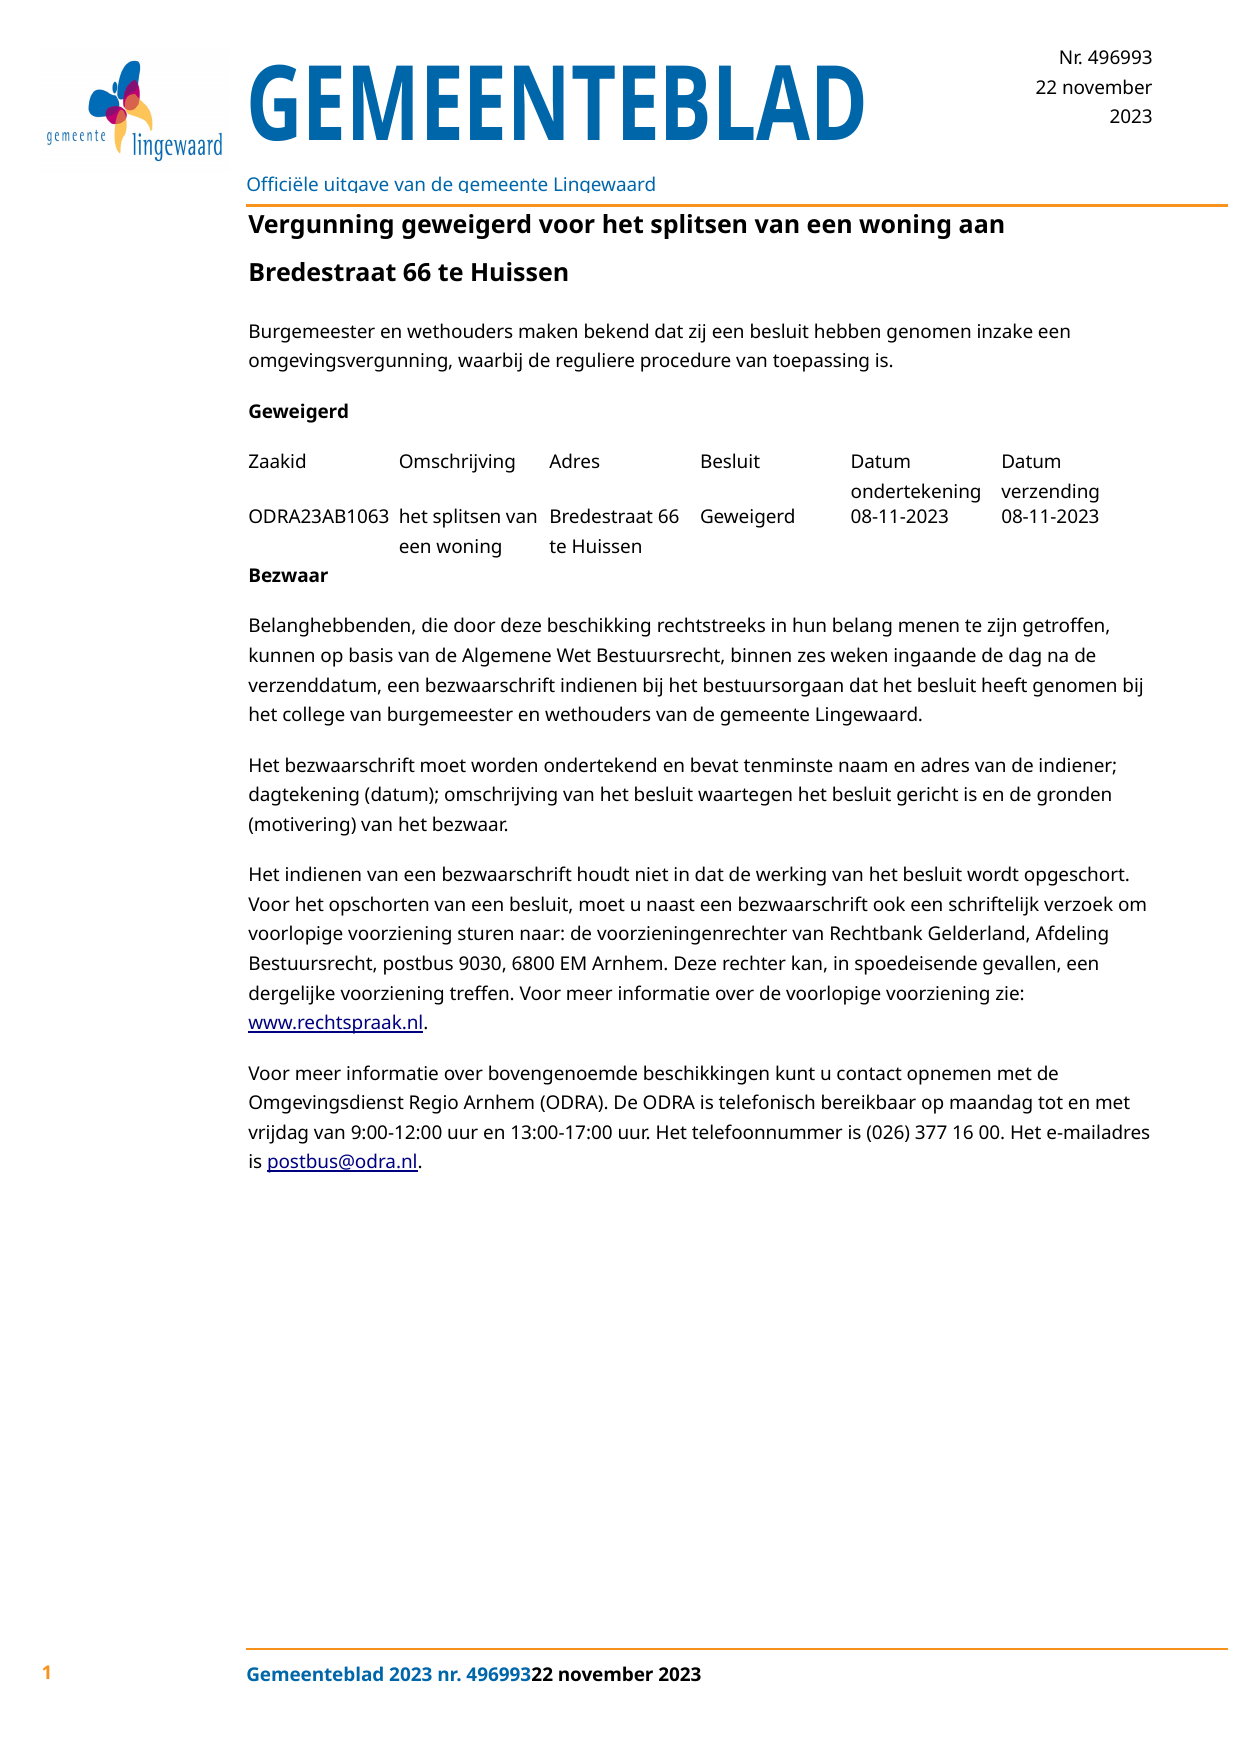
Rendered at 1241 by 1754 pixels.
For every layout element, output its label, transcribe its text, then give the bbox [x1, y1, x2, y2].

table_cell ODRA23AB1063 [248, 504, 398, 559]
text Het indienen van een bezwaarschrift houdt niet in dat de werking van het besluit wordt opgeschort. Voor het opschorten van een besluit, moet u naast een bezwaarschrift ook een schriftelijk verzoek om voorlopige voorziening sturen naar: de voorzieningenrechter van Rechtbank Gelderland, Afdeling Bestuursrecht, postbus 9030, 6800 EM Arnhem. Deze rechter kan, in spoedeisende gevallen, een dergelijke voorziening treffen. Voor meer informatie over de voorlopige voorziening zie: www.rechtspraak.nl. [248, 861, 1152, 1035]
table_header Omschrijving [399, 449, 549, 504]
text Vergunning geweigerd voor het splitsen van een woning aan Bredestraat 66 te Huissen [248, 207, 1152, 288]
picture [41, 47, 231, 172]
text Het bezwaarschrift moet worden ondertekend en bevat tenminste naam en adres van de indiener; dagtekening (datum); omschrijving van het besluit waartegen het besluit gericht is en de gronden (motivering) van het bezwaar. [248, 752, 1152, 837]
table_header Adres [549, 449, 700, 504]
text Geweigerd [248, 398, 1152, 424]
table_cell Geweigerd [700, 504, 850, 559]
table_header Besluit [700, 449, 850, 504]
table_cell Bredestraat 66 te Huissen [549, 504, 700, 559]
text Voor meer informatie over bovengenoemde beschikkingen kunt u contact opnemen met de Omgevingsdienst Regio Arnhem (ODRA). De ODRA is telefonisch bereikbaar op maandag tot en met vrijdag van 9:00-12:00 uur en 13:00-17:00 uur. Het telefoonnummer is (026) 377 16 00. Het e-mailadres is postbus@odra.nl. [248, 1060, 1152, 1174]
text Bezwaar [248, 562, 1152, 588]
table_header Datum verzending [1001, 449, 1152, 504]
table_cell 08-11-2023 [850, 504, 1001, 559]
table_header Datum ondertekening [850, 449, 1001, 504]
table_header Zaakid [248, 449, 398, 504]
text Belanghebbenden, die door deze beschikking rechtstreeks in hun belang menen te zijn getroffen, kunnen op basis van de Algemene Wet Bestuursrecht, binnen zes weken ingaande de dag na de verzenddatum, een bezwaarschrift indienen bij het bestuursorgaan dat het besluit heeft genomen bij het college van burgemeester en wethouders van de gemeente Lingewaard. [248, 613, 1152, 727]
table_cell 08-11-2023 [1001, 504, 1152, 559]
table_cell het splitsen van een woning [399, 504, 549, 559]
text Burgemeester en wethouders maken bekend dat zij een besluit hebben genomen inzake een omgevingsvergunning, waarbij de reguliere procedure van toepassing is. [248, 318, 1152, 373]
